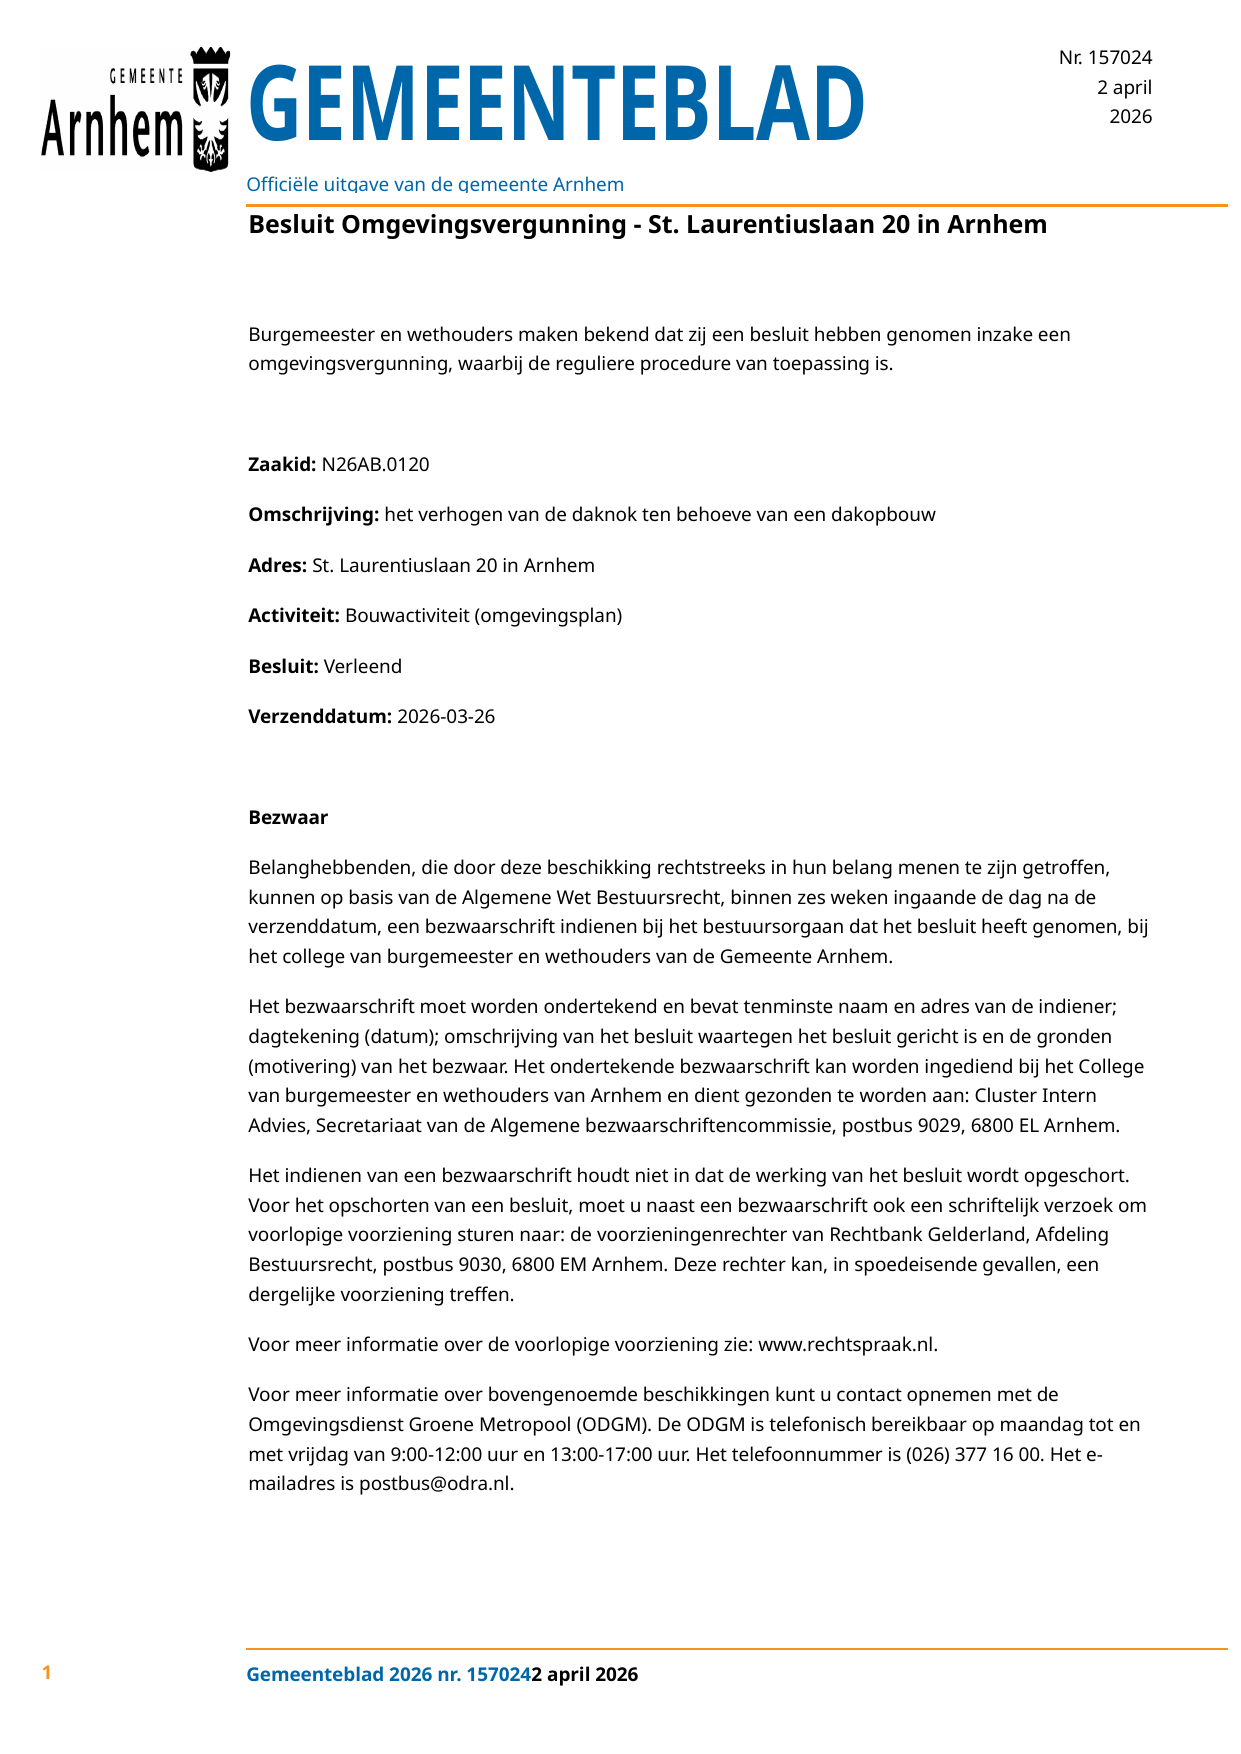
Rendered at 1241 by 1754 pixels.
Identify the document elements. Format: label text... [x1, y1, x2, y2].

text Het indienen van een bezwaarschrift houdt niet in dat de werking van het besluit wordt opgeschort. Voor het opschorten van een besluit, moet u naast een bezwaarschrift ook een schriftelijk verzoek om voorlopige voorziening sturen naar: de voorzieningenrechter van Rechtbank Gelderland, Afdeling Bestuursrecht, postbus 9030, 6800 EM Arnhem. Deze rechter kan, in spoedeisende gevallen, een dergelijke voorziening treffen. [248, 1162, 1152, 1306]
picture [41, 47, 231, 172]
text Activiteit: Bouwactiviteit (omgevingsplan) [248, 602, 1152, 628]
text Besluit Omgevingsvergunning - St. Laurentiuslaan 20 in Arnhem [248, 207, 1152, 241]
text Bezwaar [248, 804, 1152, 830]
text Voor meer informatie over de voorlopige voorziening zie: www.rechtspraak.nl. [248, 1331, 1152, 1357]
text Het bezwaarschrift moet worden ondertekend en bevat tenminste naam en adres van de indiener; dagtekening (datum); omschrijving van het besluit waartegen het besluit gericht is en de gronden (motivering) van het bezwaar. Het ondertekende bezwaarschrift kan worden ingediend bij het College van burgemeester en wethouders van Arnhem en dient gezonden te worden aan: Cluster Intern Advies, Secretariaat van de Algemene bezwaarschriftencommissie, postbus 9029, 6800 EL Arnhem. [248, 994, 1152, 1138]
text Besluit: Verleend [248, 653, 1152, 678]
text Omschrijving: het verhogen van de daknok ten behoeve van een dakopbouw [248, 502, 1152, 527]
text Zaakid: N26AB.0120 [248, 451, 1152, 477]
text Voor meer informatie over bovengenoemde beschikkingen kunt u contact opnemen met de Omgevingsdienst Groene Metropool (ODGM). De ODGM is telefonisch bereikbaar op maandag tot en met vrijdag van 9:00-12:00 uur en 13:00-17:00 uur. Het telefoonnummer is (026) 377 16 00. Het e-mailadres is postbus@odra.nl. [248, 1382, 1152, 1496]
text Belanghebbenden, die door deze beschikking rechtstreeks in hun belang menen te zijn getroffen, kunnen op basis van de Algemene Wet Bestuursrecht, binnen zes weken ingaande de dag na de verzenddatum, een bezwaarschrift indienen bij het bestuursorgaan dat het besluit heeft genomen, bij het college van burgemeester en wethouders van de Gemeente Arnhem. [248, 854, 1152, 969]
text Verzenddatum: 2026-03-26 [248, 703, 1152, 729]
text Burgemeester en wethouders maken bekend dat zij een besluit hebben genomen inzake een omgevingsvergunning, waarbij de reguliere procedure van toepassing is. [248, 321, 1152, 376]
text Adres: St. Laurentiuslaan 20 in Arnhem [248, 552, 1152, 578]
